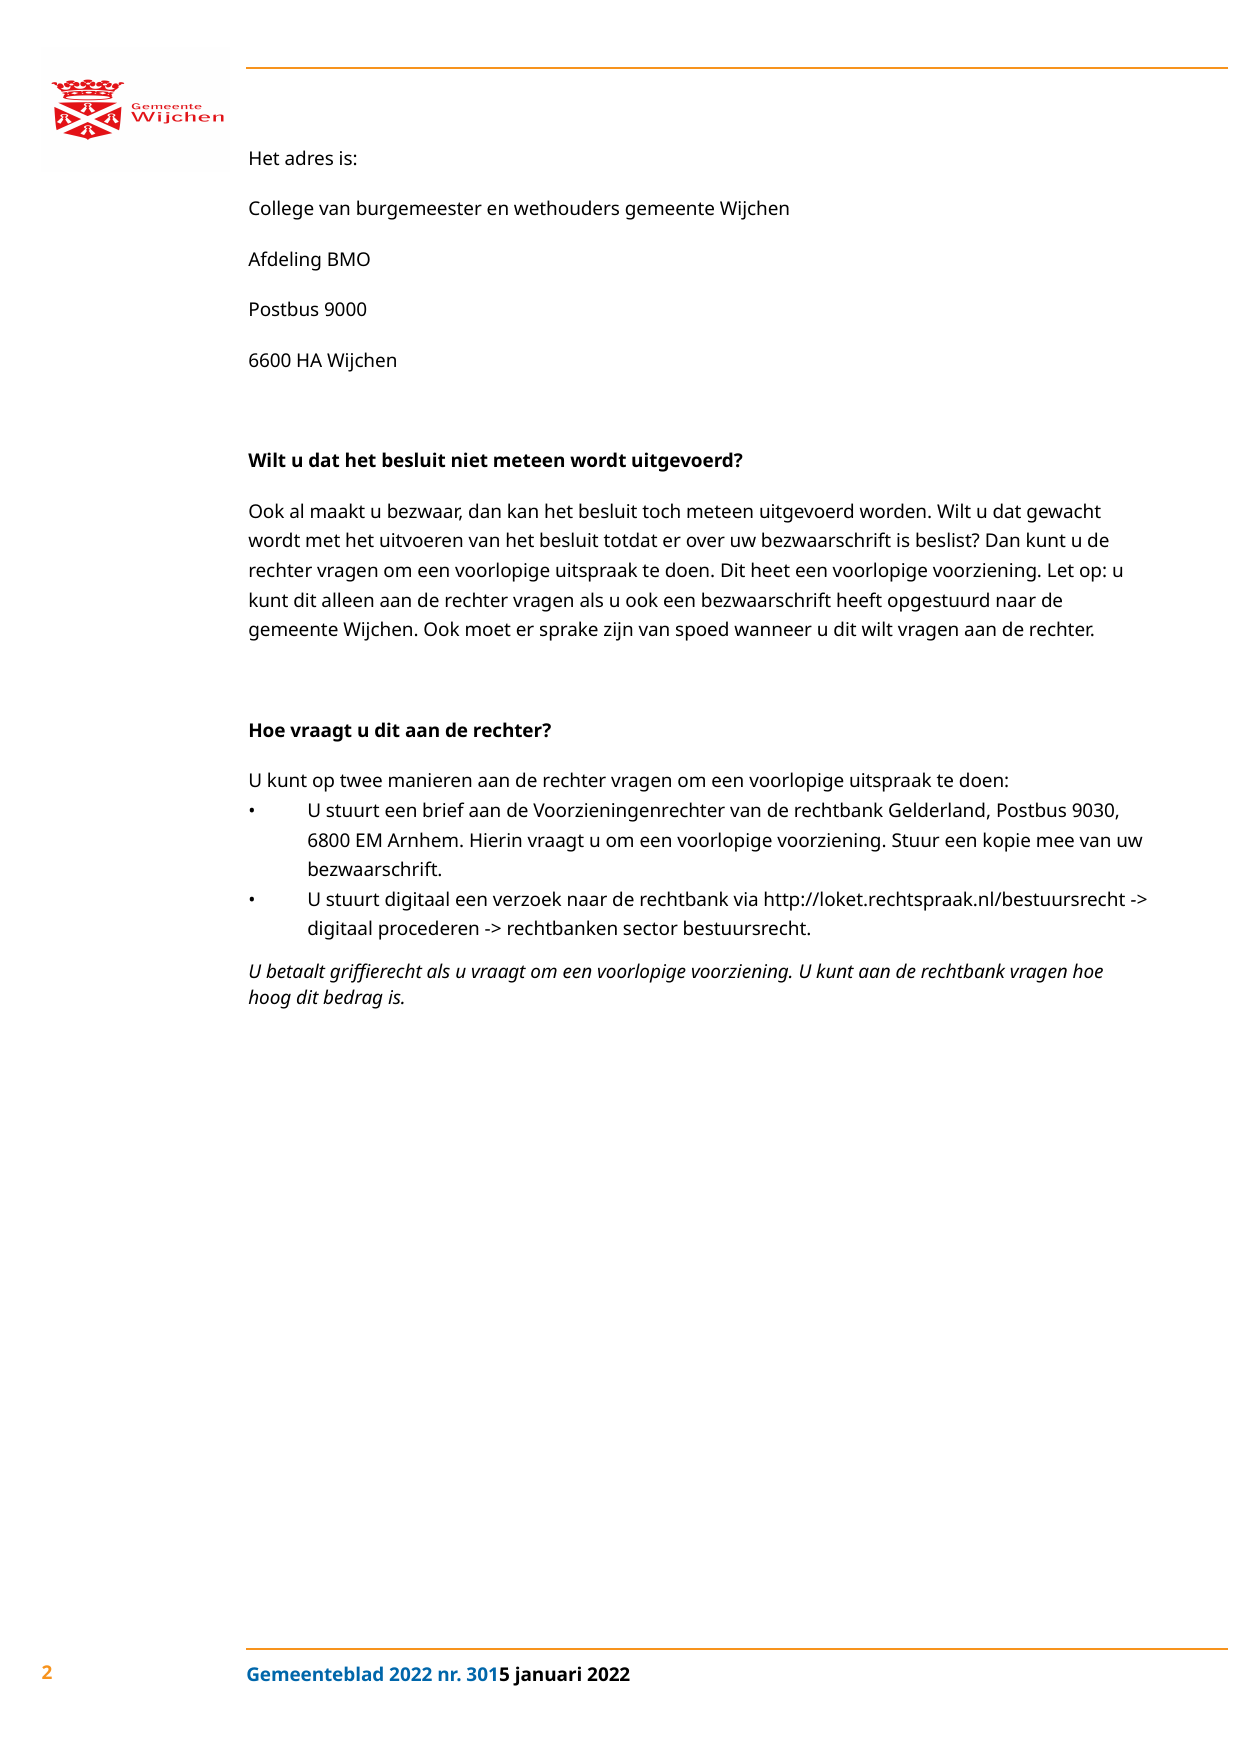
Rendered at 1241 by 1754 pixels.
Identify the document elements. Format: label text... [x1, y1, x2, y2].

list U stuurt een brief aan de Voorzieningenrechter van de rechtbank Gelderland, Postbus 9030, 6800 EM Arnhem. Hierin vraagt u om een voorlopige voorziening. Stuur een kopie mee van uw bezwaarschrift. [248, 797, 1152, 882]
text Wilt u dat het besluit niet meteen wordt uitgevoerd? [248, 448, 1152, 473]
text Ook al maakt u bezwaar, dan kan het besluit toch meteen uitgevoerd worden. Wilt u dat gewacht wordt met het uitvoeren van het besluit totdat er over uw bezwaarschrift is beslist? Dan kunt u de rechter vragen om een voorlopige uitspraak te doen. Dit heet een voorlopige voorziening. Let op: u kunt dit alleen aan de rechter vragen als u ook een bezwaarschrift heeft opgestuurd naar de gemeente Wijchen. Ook moet er sprake zijn van spoed wanneer u dit wilt vragen aan de rechter. [248, 498, 1152, 642]
text Het adres is: [248, 145, 1152, 171]
text College van burgemeester en wethouders gemeente Wijchen [248, 196, 1152, 221]
list U stuurt digitaal een verzoek naar de rechtbank via http://loket.rechtspraak.nl/bestuursrecht -> digitaal procederen -> rechtbanken sector bestuursrecht. [248, 886, 1152, 941]
text 6600 HA Wijchen [248, 347, 1152, 373]
text Postbus 9000 [248, 296, 1152, 322]
text Hoe vraagt u dit aan de rechter? [248, 717, 1152, 743]
text U betaalt griffierecht als u vraagt om een voorlopige voorziening. U kunt aan de rechtbank vragen hoe hoog dit bedrag is. [248, 959, 1152, 1010]
picture [41, 47, 231, 172]
text U kunt op twee manieren aan de rechter vragen om een voorlopige uitspraak te doen: [248, 768, 1152, 793]
text Afdeling BMO [248, 246, 1152, 272]
